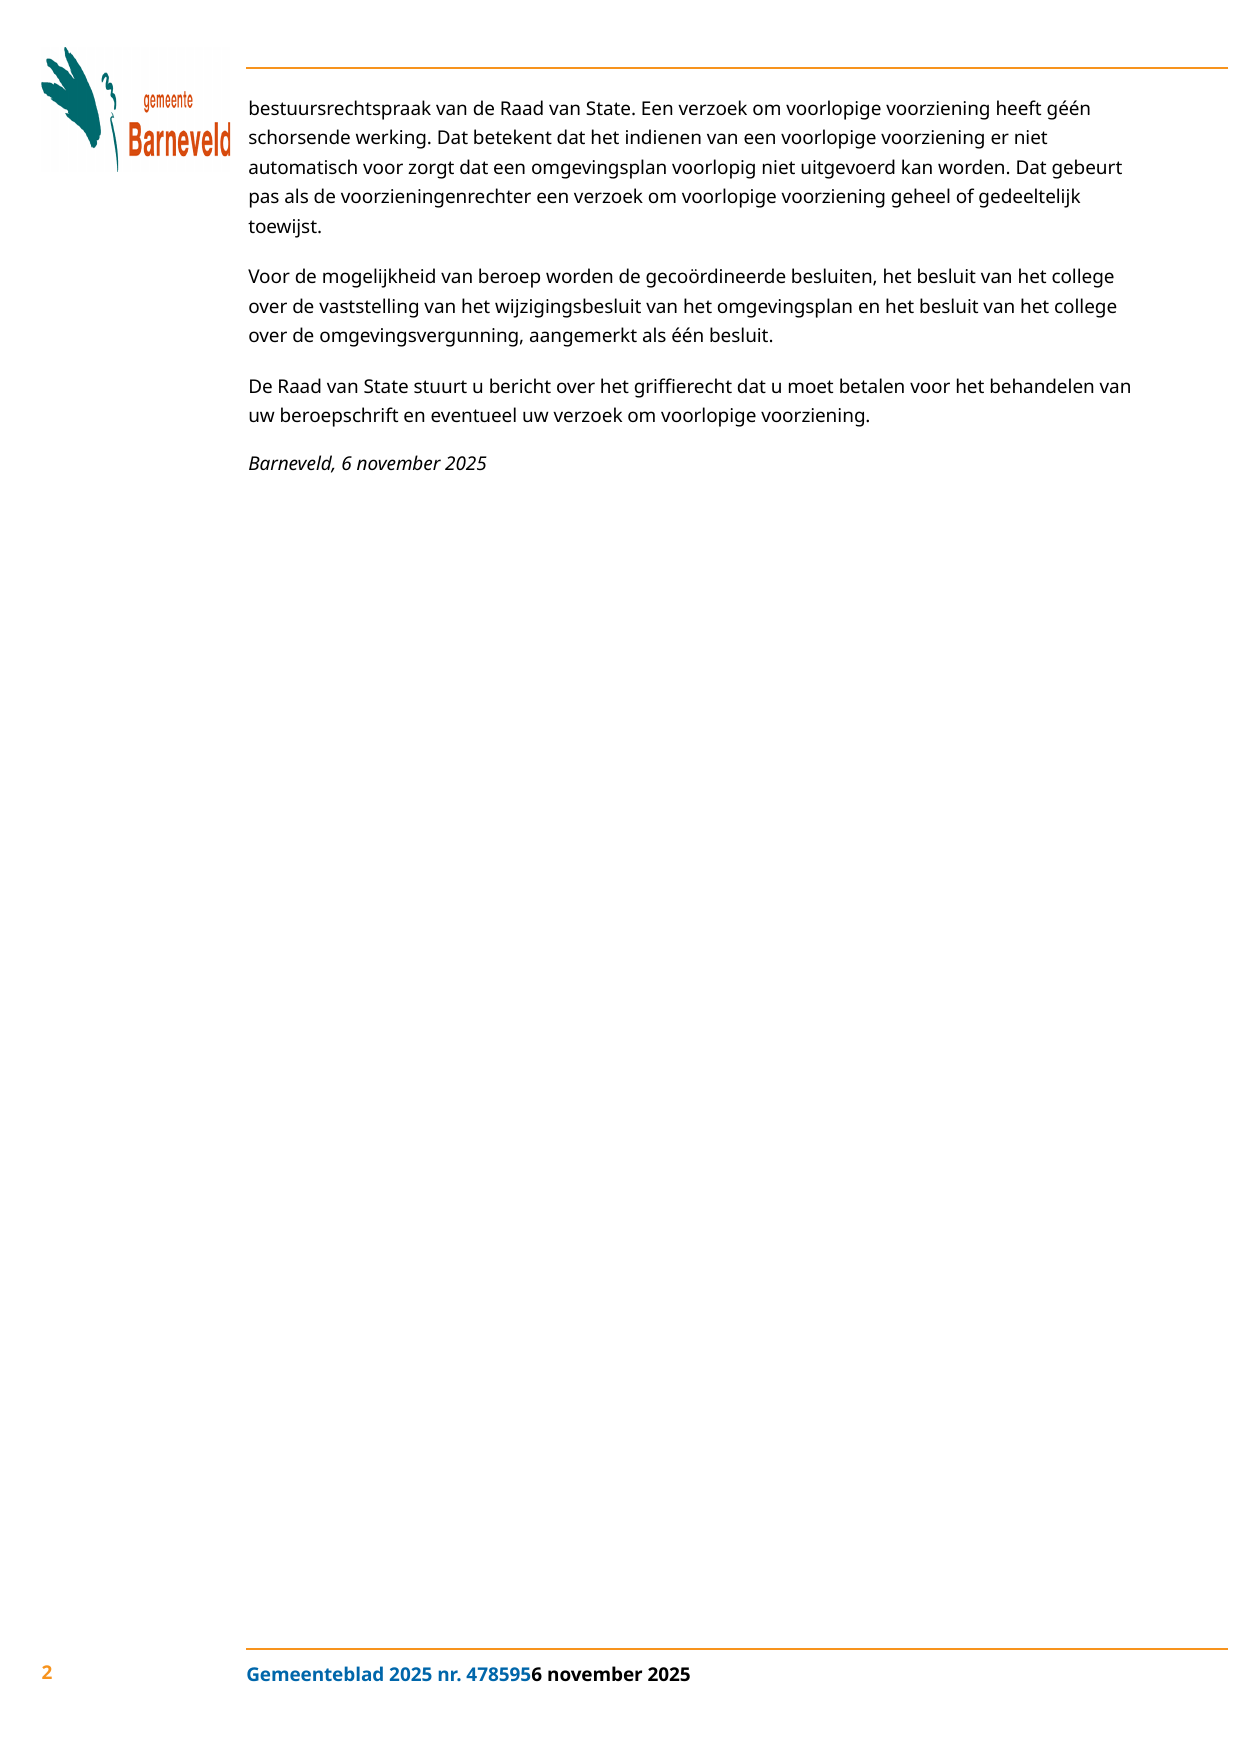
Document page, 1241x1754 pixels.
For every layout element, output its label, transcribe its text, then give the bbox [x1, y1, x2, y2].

text Voor de mogelijkheid van beroep worden de gecoördineerde besluiten, het besluit van het college over de vaststelling van het wijzigingsbesluit van het omgevingsplan en het besluit van het college over de omgevingsvergunning, aangemerkt als één besluit. [248, 263, 1152, 348]
text bestuursrechtspraak van de Raad van State. Een verzoek om voorlopige voorziening heeft géén schorsende werking. Dat betekent dat het indienen van een voorlopige voorziening er niet automatisch voor zorgt dat een omgevingsplan voorlopig niet uitgevoerd kan worden. Dat gebeurt pas als de voorzieningenrechter een verzoek om voorlopige voorziening geheel of gedeeltelijk toewijst. [248, 95, 1152, 239]
text De Raad van State stuurt u bericht over het griffierecht dat u moet betalen voor het behandelen van uw beroepschrift en eventueel uw verzoek om voorlopige voorziening. [248, 373, 1152, 428]
picture [41, 47, 231, 172]
text Barneveld, 6 november 2025 [248, 451, 1152, 476]
